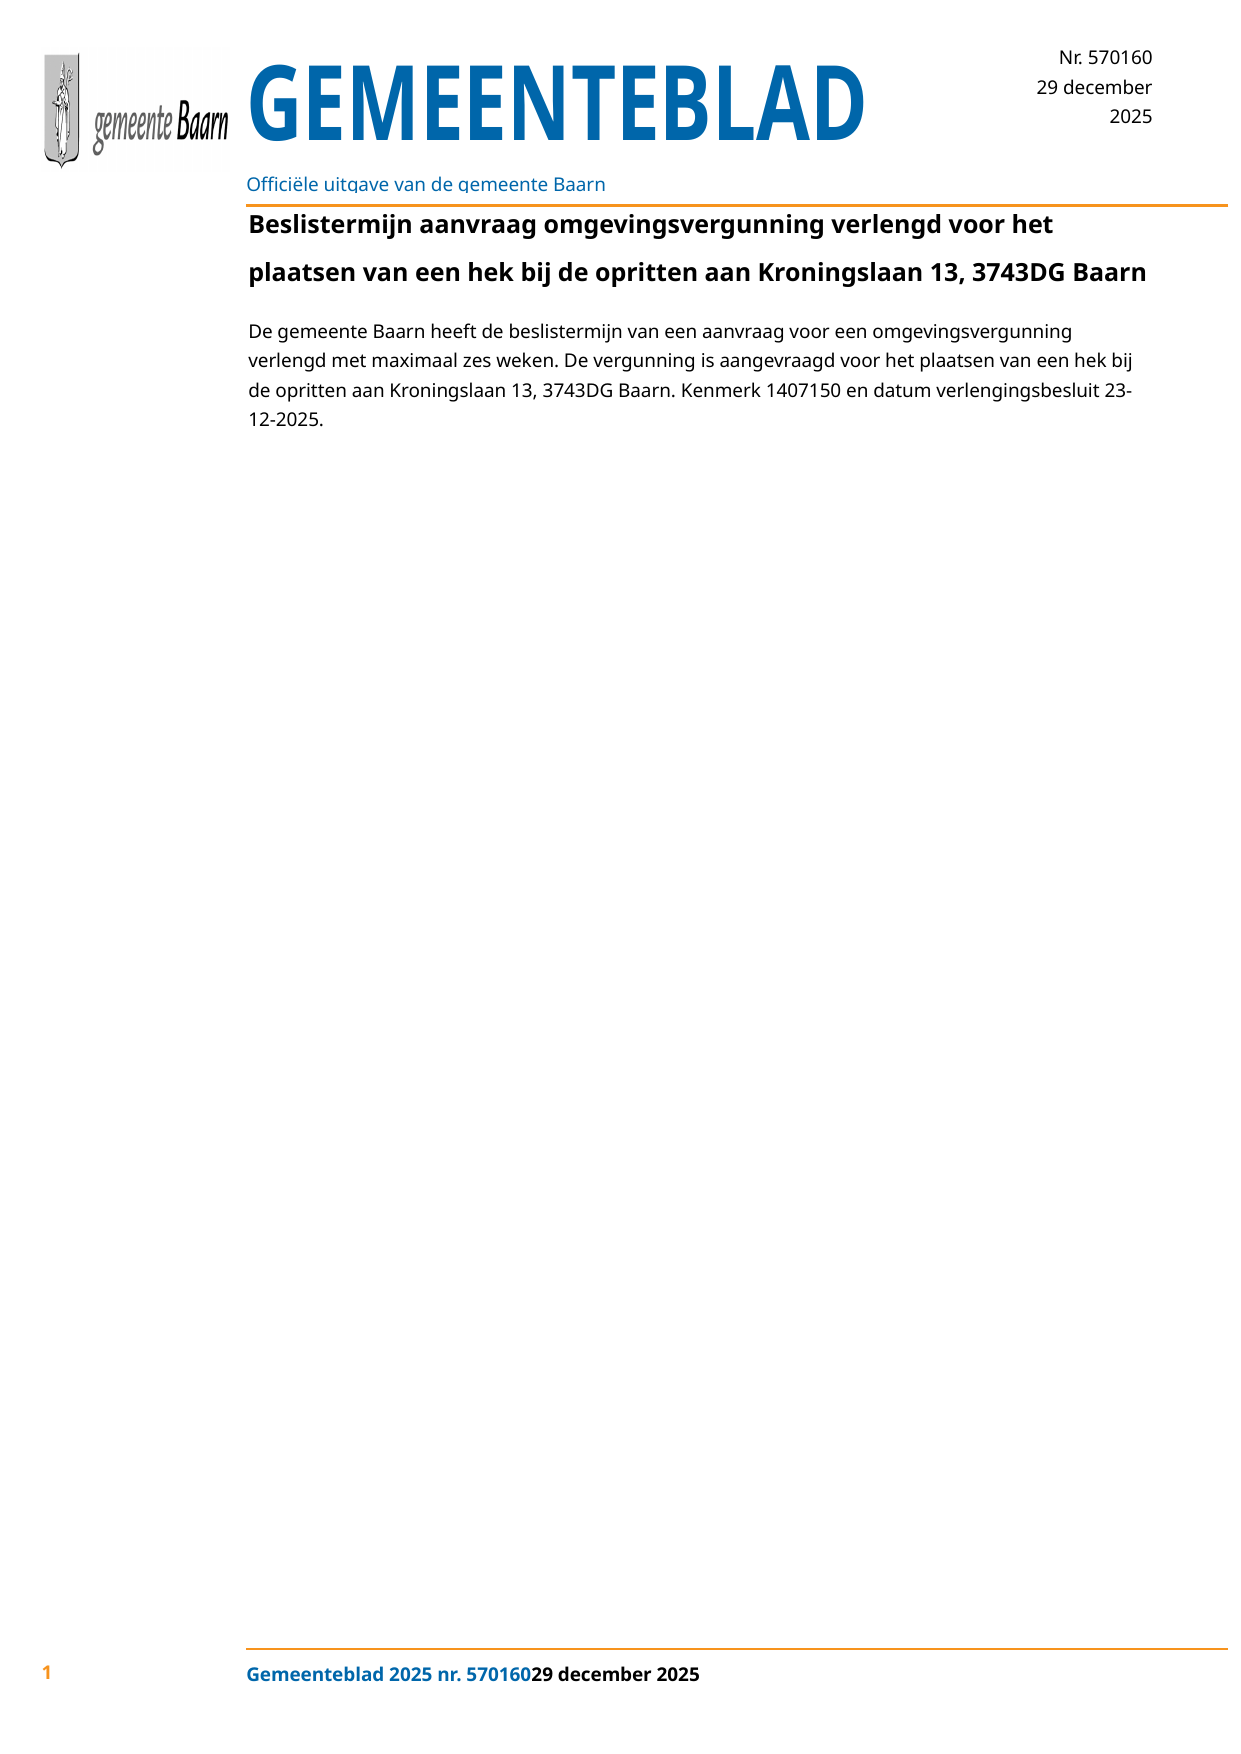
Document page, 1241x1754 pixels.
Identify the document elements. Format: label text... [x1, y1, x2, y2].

text De gemeente Baarn heeft de beslistermijn van een aanvraag voor een omgevingsvergunning verlengd met maximaal zes weken. De vergunning is aangevraagd voor het plaatsen van een hek bij de opritten aan Kroningslaan 13, 3743DG Baarn. Kenmerk 1407150 en datum verlengingsbesluit 23-12-2025. [248, 318, 1152, 432]
picture [41, 47, 231, 172]
text Beslistermijn aanvraag omgevingsvergunning verlengd voor het plaatsen van een hek bij de opritten aan Kroningslaan 13, 3743DG Baarn [248, 207, 1152, 288]
